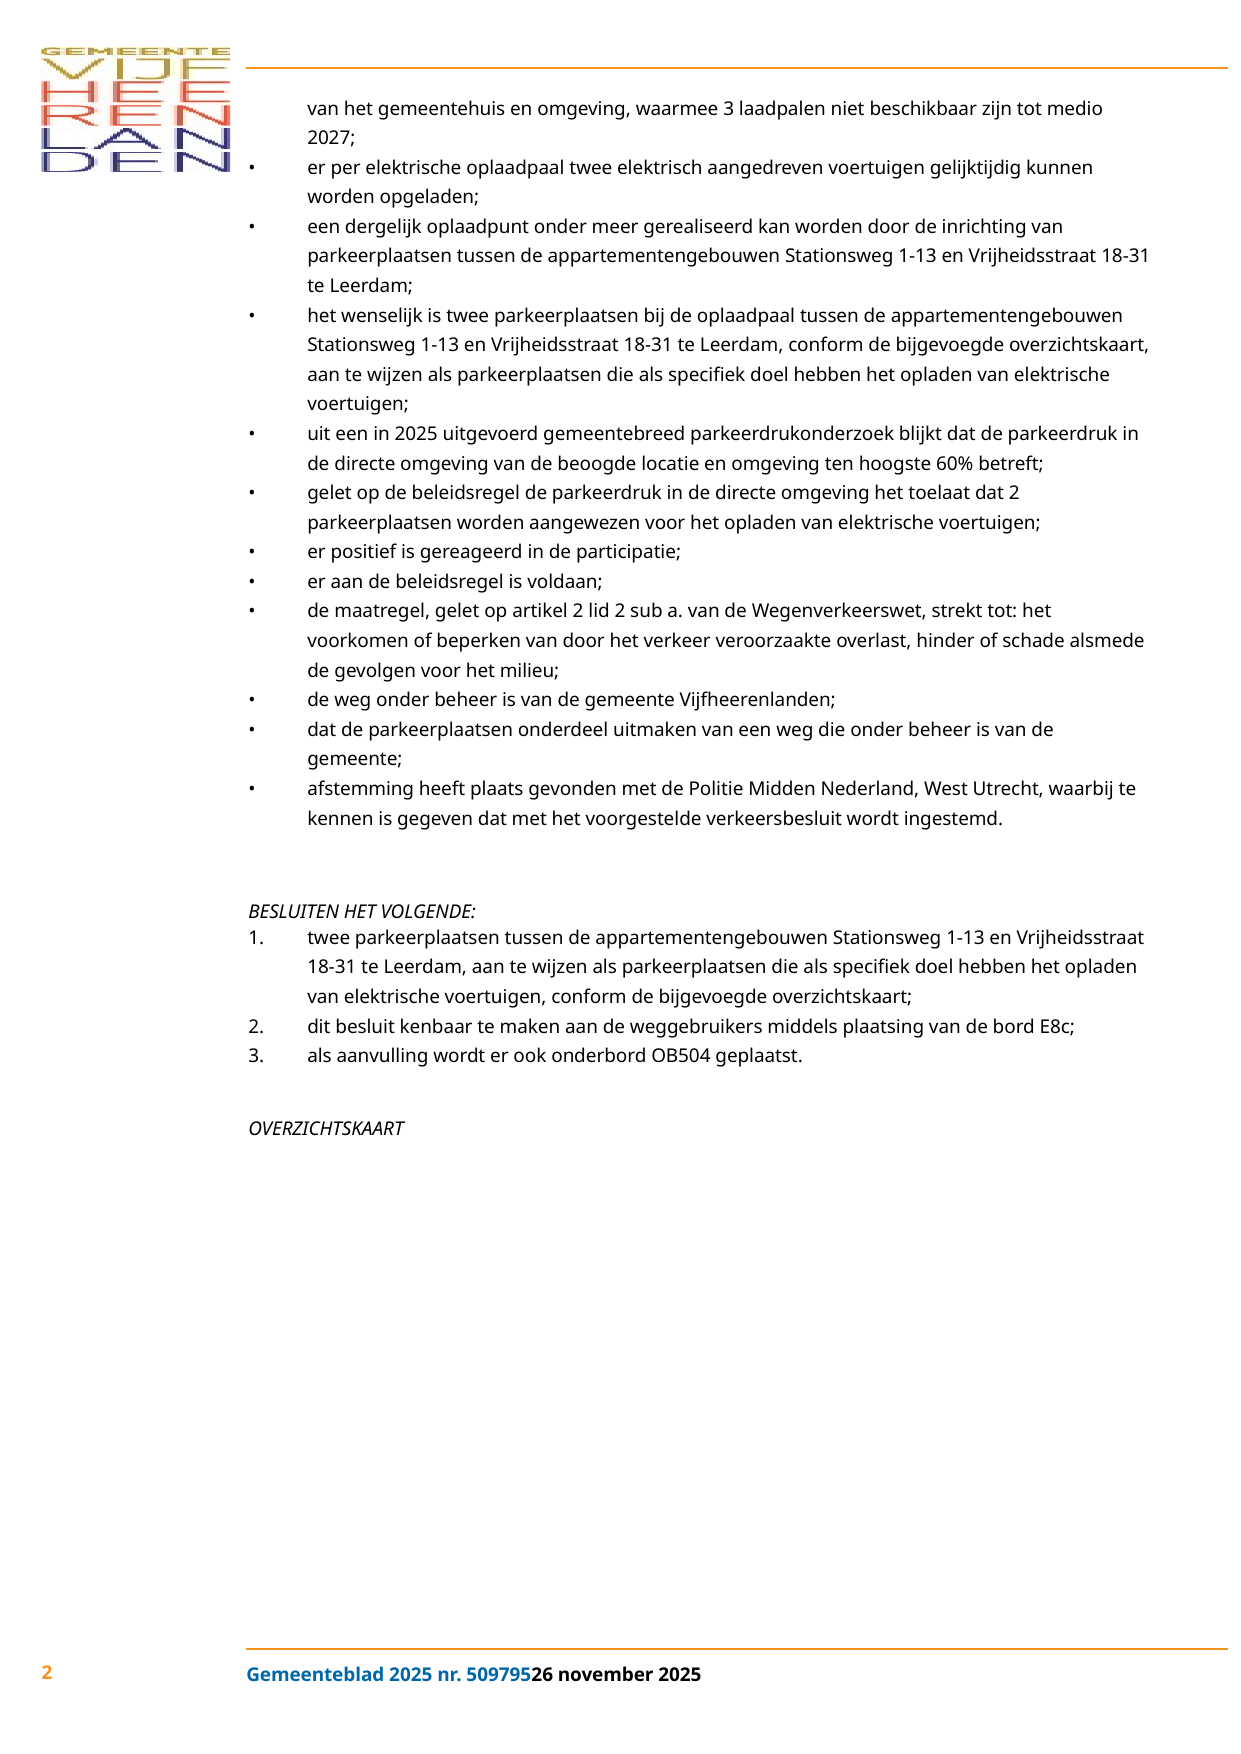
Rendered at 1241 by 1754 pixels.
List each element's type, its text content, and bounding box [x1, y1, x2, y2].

list afstemming heeft plaats gevonden met de Politie Midden Nederland, West Utrecht, waarbij te kennen is gegeven dat met het voorgestelde verkeersbesluit wordt ingestemd. [248, 775, 1152, 831]
list als aanvulling wordt er ook onderbord OB504 geplaatst. [248, 1042, 1152, 1068]
list de weg onder beheer is van de gemeente Vijfheerenlanden; [248, 686, 1152, 712]
list uit een in 2025 uitgevoerd gemeentebreed parkeerdrukonderzoek blijkt dat de parkeerdruk in de directe omgeving van de beoogde locatie en omgeving ten hoogste 60% betreft; [248, 420, 1152, 476]
list het wenselijk is twee parkeerplaatsen bij de oplaadpaal tussen de appartementengebouwen Stationsweg 1-13 en Vrijheidsstraat 18-31 te Leerdam, conform de bijgevoegde overzichtskaart, aan te wijzen als parkeerplaatsen die als specifiek doel hebben het opladen van elektrische voertuigen; [248, 302, 1152, 416]
picture [41, 47, 231, 172]
list gelet op de beleidsregel de parkeerdruk in de directe omgeving het toelaat dat 2 parkeerplaatsen worden aangewezen voor het opladen van elektrische voertuigen; [248, 479, 1152, 535]
list een dergelijk oplaadpunt onder meer gerealiseerd kan worden door de inrichting van parkeerplaatsen tussen de appartementengebouwen Stationsweg 1-13 en Vrijheidsstraat 18-31 te Leerdam; [248, 213, 1152, 298]
list van het gemeentehuis en omgeving, waarmee 3 laadpalen niet beschikbaar zijn tot medio 2027; [248, 95, 1152, 150]
text OVERZICHTSKAART [248, 1115, 1152, 1141]
list er aan de beleidsregel is voldaan; [248, 568, 1152, 594]
list dit besluit kenbaar te maken aan de weggebruikers middels plaatsing van de bord E8c; [248, 1013, 1152, 1038]
text BESLUITEN HET VOLGENDE: [248, 898, 1152, 924]
list twee parkeerplaatsen tussen de appartementengebouwen Stationsweg 1-13 en Vrijheidsstraat 18-31 te Leerdam, aan te wijzen als parkeerplaatsen die als specifiek doel hebben het opladen van elektrische voertuigen, conform de bijgevoegde overzichtskaart; [248, 924, 1152, 1009]
list de maatregel, gelet op artikel 2 lid 2 sub a. van de Wegenverkeerswet, strekt tot: het voorkomen of beperken van door het verkeer veroorzaakte overlast, hinder of schade alsmede de gevolgen voor het milieu; [248, 598, 1152, 683]
list er per elektrische oplaadpaal twee elektrisch aangedreven voertuigen gelijktijdig kunnen worden opgeladen; [248, 154, 1152, 209]
list dat de parkeerplaatsen onderdeel uitmaken van een weg die onder beheer is van de gemeente; [248, 716, 1152, 771]
list er positief is gereageerd in de participatie; [248, 538, 1152, 564]
